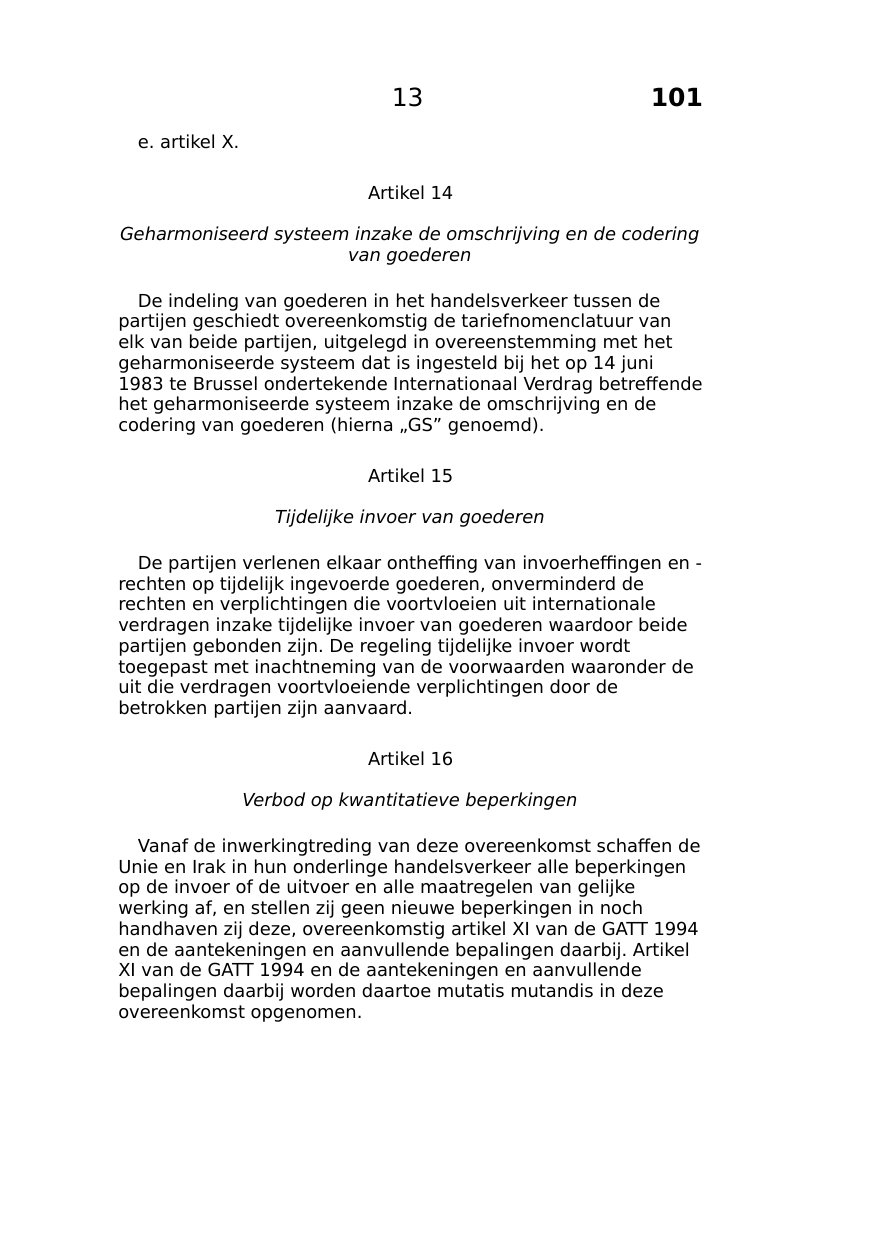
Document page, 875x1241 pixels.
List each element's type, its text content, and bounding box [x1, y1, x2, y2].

subtitle Artikel 15 Tijdelijke invoer van goederen [118, 466, 703, 528]
subtitle Artikel 16 Verbod op kwantitatieve beperkingen [118, 749, 703, 811]
text e. artikel X. [118, 132, 703, 153]
subtitle Artikel 14 Geharmoniseerd systeem inzake de omschrijving en de codering van goederen [118, 183, 703, 266]
text De indeling van goederen in het handelsverkeer tussen de partijen geschiedt overeenkomstig de tariefnomenclatuur van elk van beide partijen, uitgelegd in overeenstemming met het geharmoniseerde systeem dat is ingesteld bij het op 14 juni 1983 te Brussel ondertekende Internationaal Verdrag betreffende het geharmoniseerde systeem inzake de omschrijving en de codering van goederen (hierna „GS” genoemd). [118, 291, 703, 436]
text De partijen verlenen elkaar ontheffing van invoerheffingen en -rechten op tijdelijk ingevoerde goederen, onverminderd de rechten en verplichtingen die voortvloeien uit internationale verdragen inzake tijdelijke invoer van goederen waardoor beide partijen gebonden zijn. De regeling tijdelijke invoer wordt toegepast met inachtneming van de voorwaarden waaronder de uit die verdragen voortvloeiende verplichtingen door de betrokken partijen zijn aanvaard. [118, 553, 703, 719]
text Vanaf de inwerkingtreding van deze overeenkomst schaffen de Unie en Irak in hun onderlinge handelsverkeer alle beperkingen op de invoer of de uitvoer en alle maatregelen van gelijke werking af, en stellen zij geen nieuwe beperkingen in noch handhaven zij deze, overeenkomstig artikel XI van de GATT 1994 en de aantekeningen en aanvullende bepalingen daarbij. Artikel XI van de GATT 1994 en de aantekeningen en aanvullende bepalingen daarbij worden daartoe mutatis mutandis in deze overeenkomst opgenomen. [118, 836, 703, 1022]
